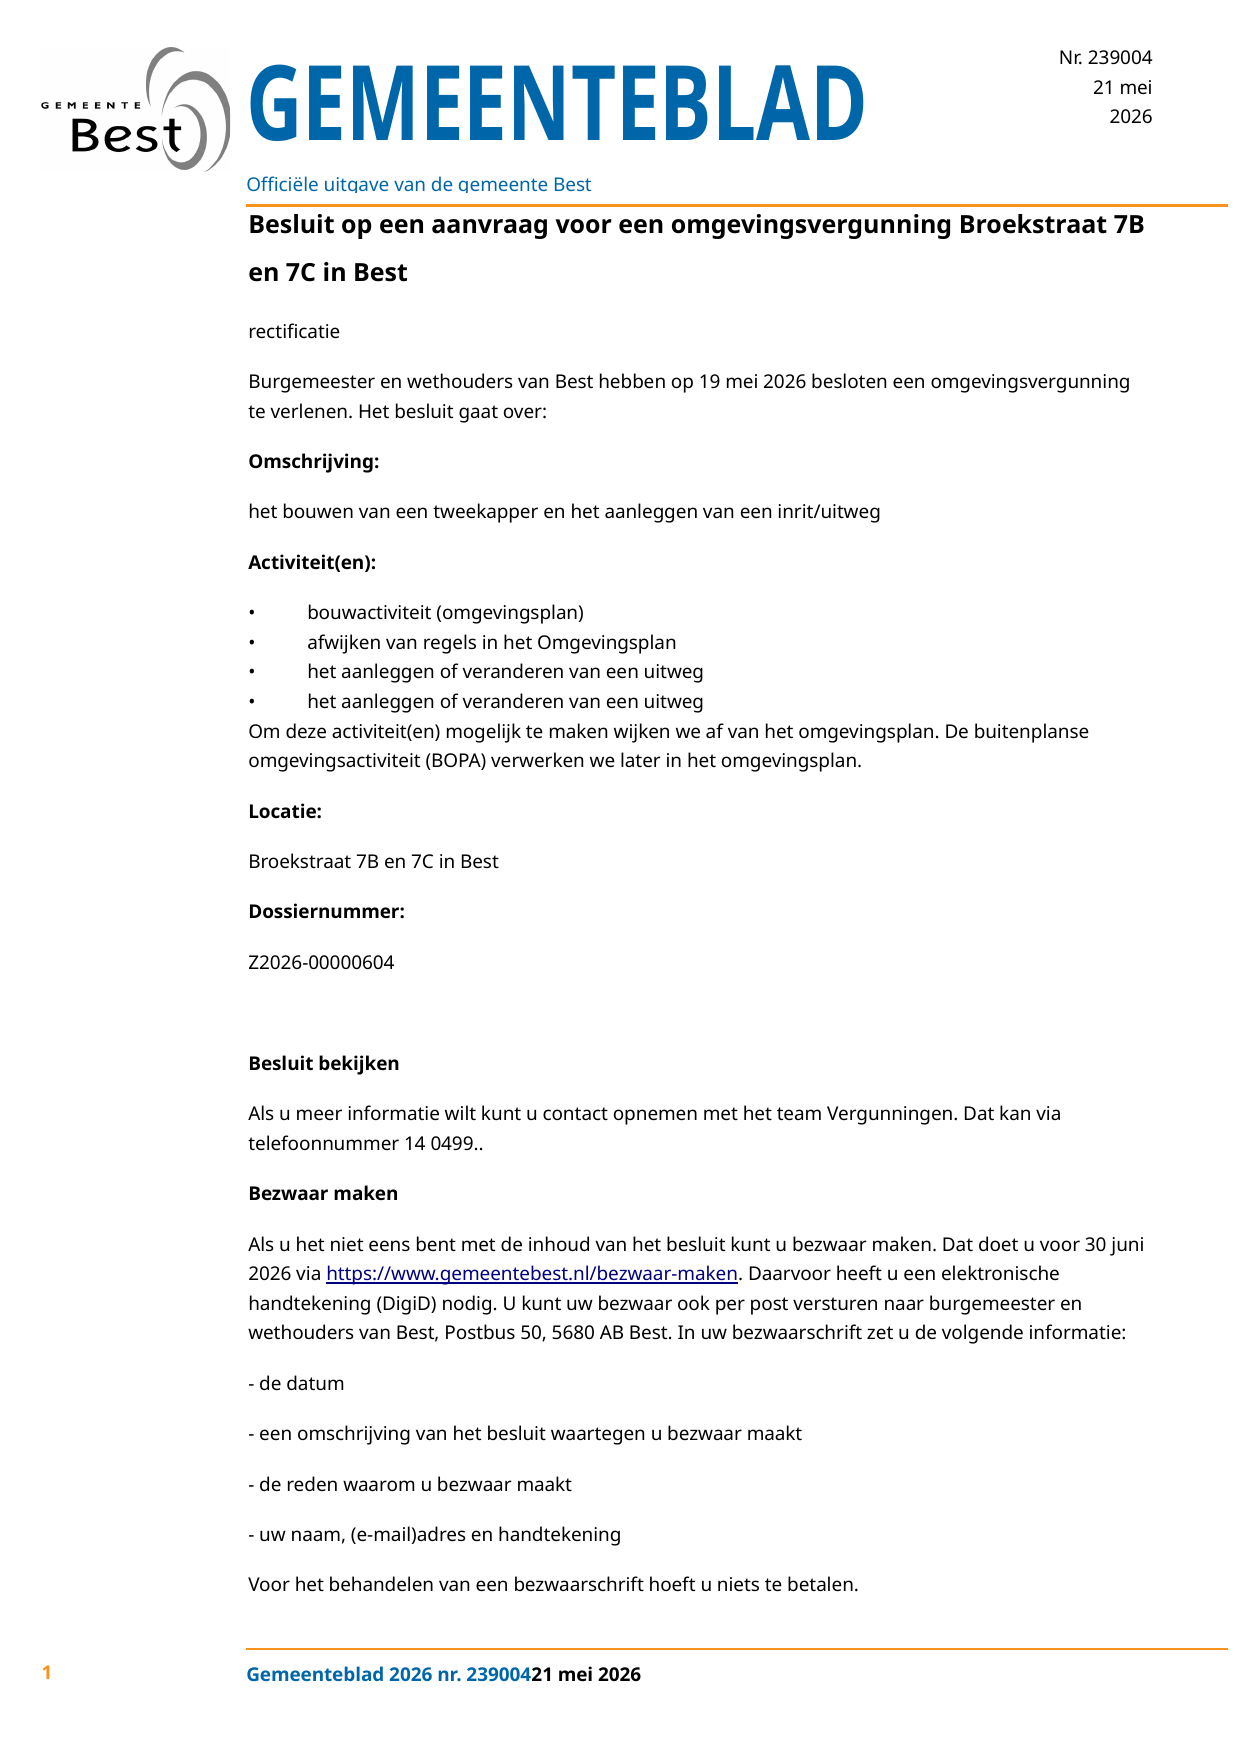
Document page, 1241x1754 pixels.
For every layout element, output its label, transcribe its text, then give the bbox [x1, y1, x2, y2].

text Activiteit(en): [248, 549, 1152, 575]
text Dossiernummer: [248, 899, 1152, 924]
text Burgemeester en wethouders van Best hebben op 19 mei 2026 besloten een omgevingsvergunning te verlenen. Het besluit gaat over: [248, 368, 1152, 424]
picture [41, 47, 231, 172]
text - uw naam, (e-mail)adres en handtekening [248, 1521, 1152, 1547]
text - de datum [248, 1370, 1152, 1396]
text Bezwaar maken [248, 1180, 1152, 1206]
text Voor het behandelen van een bezwaarschrift hoeft u niets te betalen. [248, 1572, 1152, 1597]
text rectificatie [248, 318, 1152, 344]
text Besluit bekijken [248, 1050, 1152, 1076]
text Als u meer informatie wilt kunt u contact opnemen met het team Vergunningen. Dat kan via telefoonnummer 14 0499.. [248, 1100, 1152, 1156]
text - een omschrijving van het besluit waartegen u bezwaar maakt [248, 1420, 1152, 1446]
list afwijken van regels in het Omgevingsplan [248, 629, 1152, 655]
text Besluit op een aanvraag voor een omgevingsvergunning Broekstraat 7B en 7C in Best [248, 207, 1152, 288]
text het bouwen van een tweekapper en het aanleggen van een inrit/uitweg [248, 499, 1152, 524]
text Z2026-00000604 [248, 949, 1152, 975]
list het aanleggen of veranderen van een uitweg [248, 688, 1152, 714]
text Omschrijving: [248, 448, 1152, 474]
text Broekstraat 7B en 7C in Best [248, 848, 1152, 874]
text Om deze activiteit(en) mogelijk te maken wijken we af van het omgevingsplan. De buitenplanse omgevingsactiviteit (BOPA) verwerken we later in het omgevingsplan. [248, 718, 1152, 773]
list bouwactiviteit (omgevingsplan) [248, 599, 1152, 625]
text - de reden waarom u bezwaar maakt [248, 1471, 1152, 1497]
text Locatie: [248, 798, 1152, 824]
list het aanleggen of veranderen van een uitweg [248, 659, 1152, 684]
text Als u het niet eens bent met de inhoud van het besluit kunt u bezwaar maken. Dat doet u voor 30 juni 2026 via https://www.gemeentebest.nl/bezwaar-maken. Daarvoor heeft u een elektronische handtekening (DigiD) nodig. U kunt uw bezwaar ook per post versturen naar burgemeester en wethouders van Best, Postbus 50, 5680 AB Best. In uw bezwaarschrift zet u de volgende informatie: [248, 1231, 1152, 1345]
